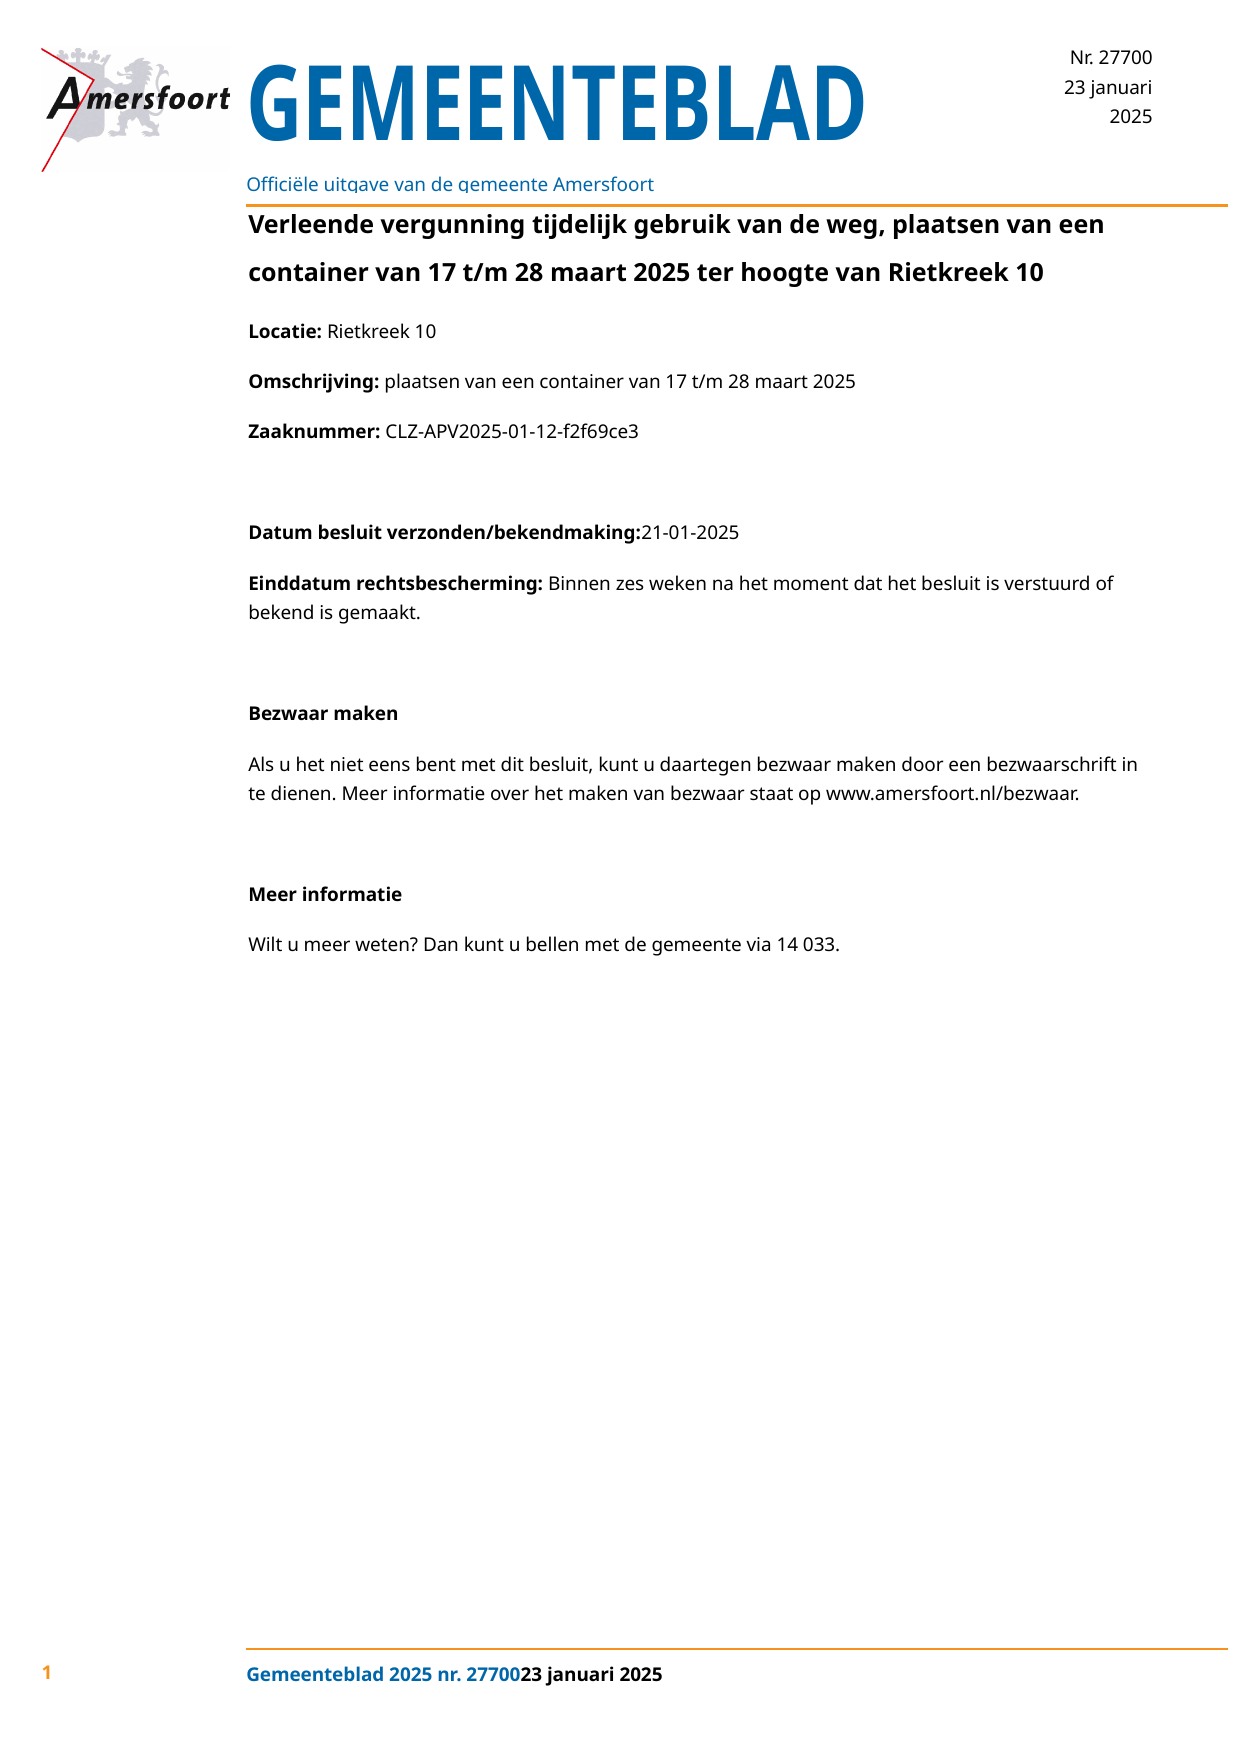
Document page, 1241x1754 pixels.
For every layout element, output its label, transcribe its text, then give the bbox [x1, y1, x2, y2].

text Verleende vergunning tijdelijk gebruik van de weg, plaatsen van een container van 17 t/m 28 maart 2025 ter hoogte van Rietkreek 10 [248, 207, 1152, 288]
text Locatie: Rietkreek 10 [248, 318, 1152, 344]
text Meer informatie [248, 881, 1152, 907]
text Zaaknummer: CLZ-APV2025-01-12-f2f69ce3 [248, 419, 1152, 444]
text Einddatum rechtsbescherming: Binnen zes weken na het moment dat het besluit is verstuurd of bekend is gemaakt. [248, 570, 1152, 625]
text Omschrijving: plaatsen van een container van 17 t/m 28 maart 2025 [248, 368, 1152, 394]
text Wilt u meer weten? Dan kunt u bellen met de gemeente via 14 033. [248, 932, 1152, 957]
text Datum besluit verzonden/bekendmaking:21-01-2025 [248, 519, 1152, 545]
text Als u het niet eens bent met dit besluit, kunt u daartegen bezwaar maken door een bezwaarschrift in te dienen. Meer informatie over het maken van bezwaar staat op www.amersfoort.nl/bezwaar. [248, 751, 1152, 806]
text Bezwaar maken [248, 700, 1152, 726]
picture [41, 47, 231, 172]
